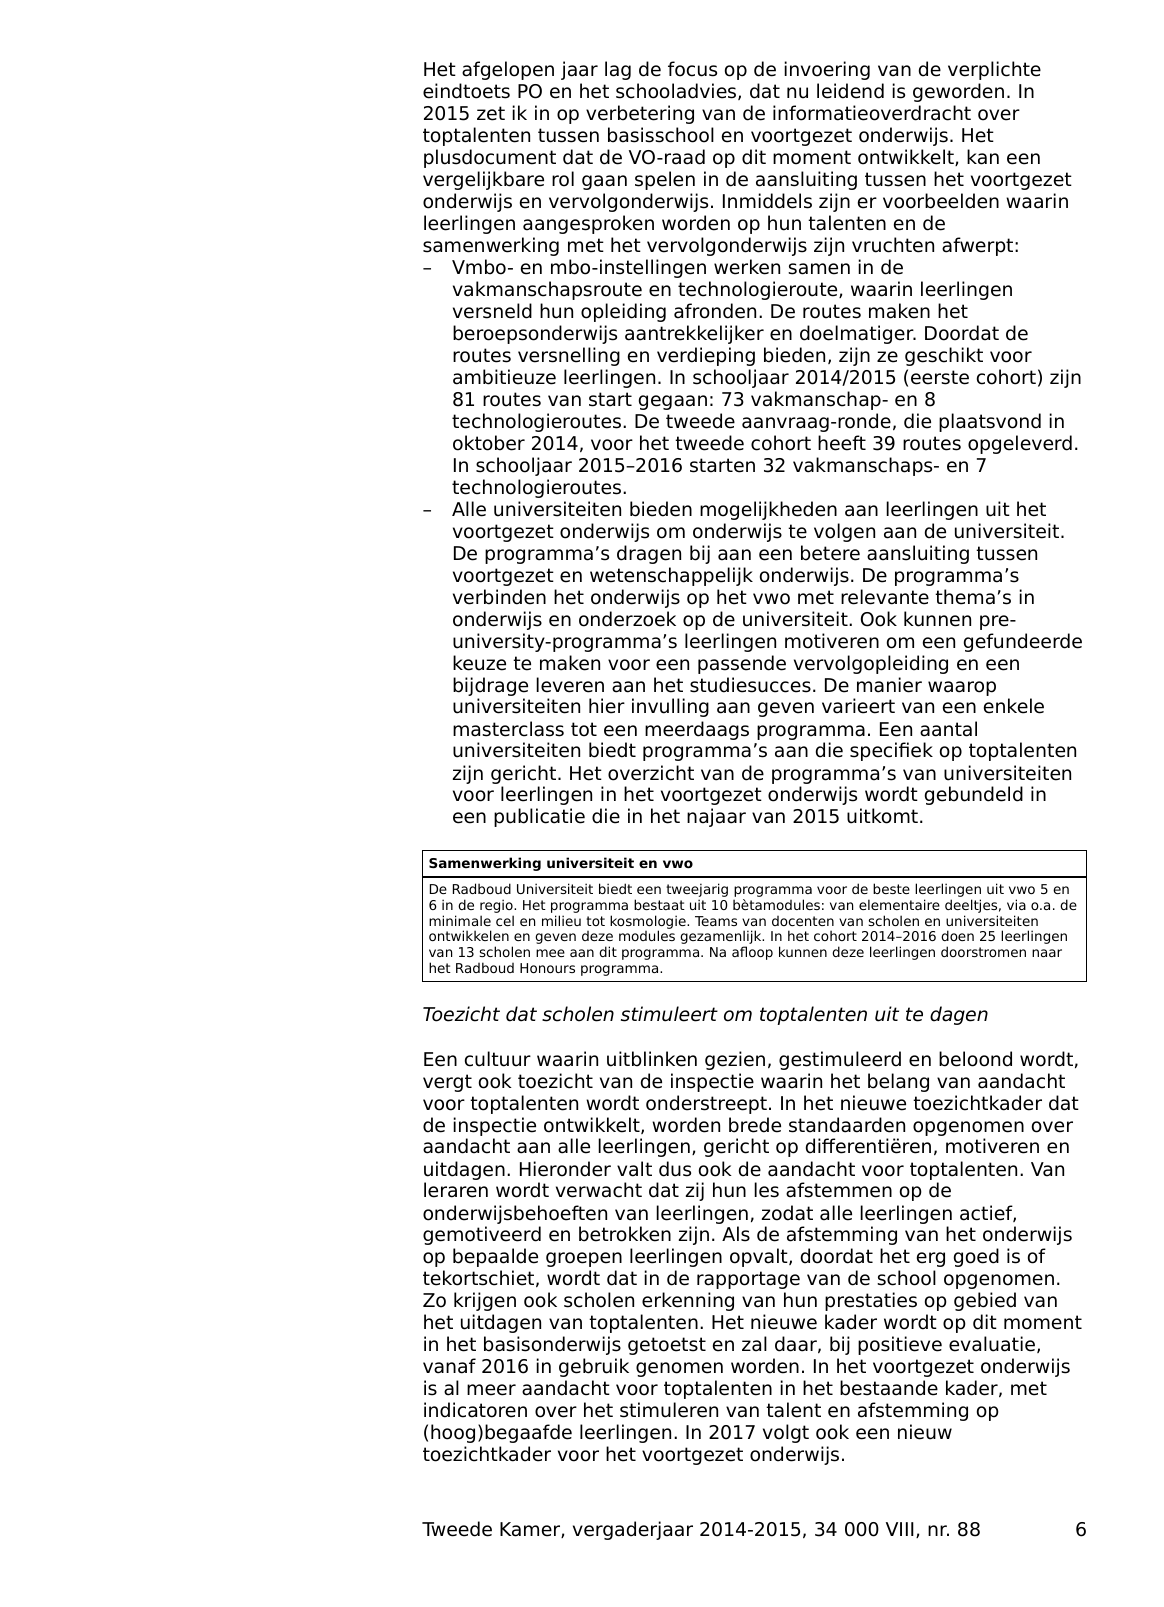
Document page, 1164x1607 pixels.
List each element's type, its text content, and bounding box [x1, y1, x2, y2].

subtitle Toezicht dat scholen stimuleert om toptalenten uit te dagen [422, 1004, 1087, 1026]
text – Vmbo- en mbo-instellingen werken samen in de vakmanschapsroute en technologieroute, waarin leerlingen versneld hun opleiding afronden. De routes maken het beroepsonderwijs aantrekkelijker en doelmatiger. Doordat de routes versnelling en verdieping bieden, zijn ze geschikt voor ambitieuze leerlingen. In schooljaar 2014/2015 (eerste cohort) zijn 81 routes van start gegaan: 73 vakmanschap- en 8 technologieroutes. De tweede aanvraag-ronde, die plaatsvond in oktober 2014, voor het tweede cohort heeft 39 routes opgeleverd. In schooljaar 2015–2016 starten 32 vakmanschaps- en 7 technologieroutes. [422, 257, 1087, 499]
text Een cultuur waarin uitblinken gezien, gestimuleerd en beloond wordt, vergt ook toezicht van de inspectie waarin het belang van aandacht voor toptalenten wordt onderstreept. In het nieuwe toezichtkader dat de inspectie ontwikkelt, worden brede standaarden opgenomen over aandacht aan alle leerlingen, gericht op differentiëren, motiveren en uitdagen. Hieronder valt dus ook de aandacht voor toptalenten. Van leraren wordt verwacht dat zij hun les afstemmen op de onderwijsbehoeften van leerlingen, zodat alle leerlingen actief, gemotiveerd en betrokken zijn. Als de afstemming van het onderwijs op bepaalde groepen leerlingen opvalt, doordat het erg goed is of tekortschiet, wordt dat in de rapportage van de school opgenomen. Zo krijgen ook scholen erkenning van hun prestaties op gebied van het uitdagen van toptalenten. Het nieuwe kader wordt op dit moment in het basisonderwijs getoetst en zal daar, bij positieve evaluatie, vanaf 2016 in gebruik genomen worden. In het voortgezet onderwijs is al meer aandacht voor toptalenten in het bestaande kader, met indicatoren over het stimuleren van talent en afstemming op (hoog)begaafde leerlingen. In 2017 volgt ook een nieuw toezichtkader voor het voortgezet onderwijs. [422, 1048, 1087, 1466]
text – Alle universiteiten bieden mogelijkheden aan leerlingen uit het voortgezet onderwijs om onderwijs te volgen aan de universiteit. De programma’s dragen bij aan een betere aansluiting tussen voortgezet en wetenschappelijk onderwijs. De programma’s verbinden het onderwijs op het vwo met relevante thema’s in onderwijs en onderzoek op de universiteit. Ook kunnen pre-university-programma’s leerlingen motiveren om een gefundeerde keuze te maken voor een passende vervolgopleiding en een bijdrage leveren aan het studiesucces. De manier waarop universiteiten hier invulling aan geven varieert van een enkele masterclass tot een meerdaags programma. Een aantal universiteiten biedt programma’s aan die specifiek op toptalenten zijn gericht. Het overzicht van de programma’s van universiteiten voor leerlingen in het voortgezet onderwijs wordt gebundeld in een publicatie die in het najaar van 2015 uitkomt. [422, 499, 1087, 828]
text Het afgelopen jaar lag de focus op de invoering van de verplichte eindtoets PO en het schooladvies, dat nu leidend is geworden. In 2015 zet ik in op verbetering van de informatieoverdracht over toptalenten tussen basisschool en voortgezet onderwijs. Het plusdocument dat de VO-raad op dit moment ontwikkelt, kan een vergelijkbare rol gaan spelen in de aansluiting tussen het voortgezet onderwijs en vervolgonderwijs. Inmiddels zijn er voorbeelden waarin leerlingen aangesproken worden op hun talenten en de samenwerking met het vervolgonderwijs zijn vruchten afwerpt: [422, 59, 1087, 257]
table_cell De Radboud Universiteit biedt een tweejarig programma voor de beste leerlingen uit vwo 5 en 6 in de regio. Het programma bestaat uit 10 bètamodules: van elementaire deeltjes, via o.a. de minimale cel en milieu tot kosmologie. Teams van docenten van scholen en universiteiten ontwikkelen en geven deze modules gezamenlijk. In het cohort 2014–2016 doen 25 leerlingen van 13 scholen mee aan dit programma. Na afloop kunnen deze leerlingen doorstromen naar het Radboud Honours programma. [423, 878, 1086, 981]
table_header Samenwerking universiteit en vwo [423, 851, 1086, 876]
